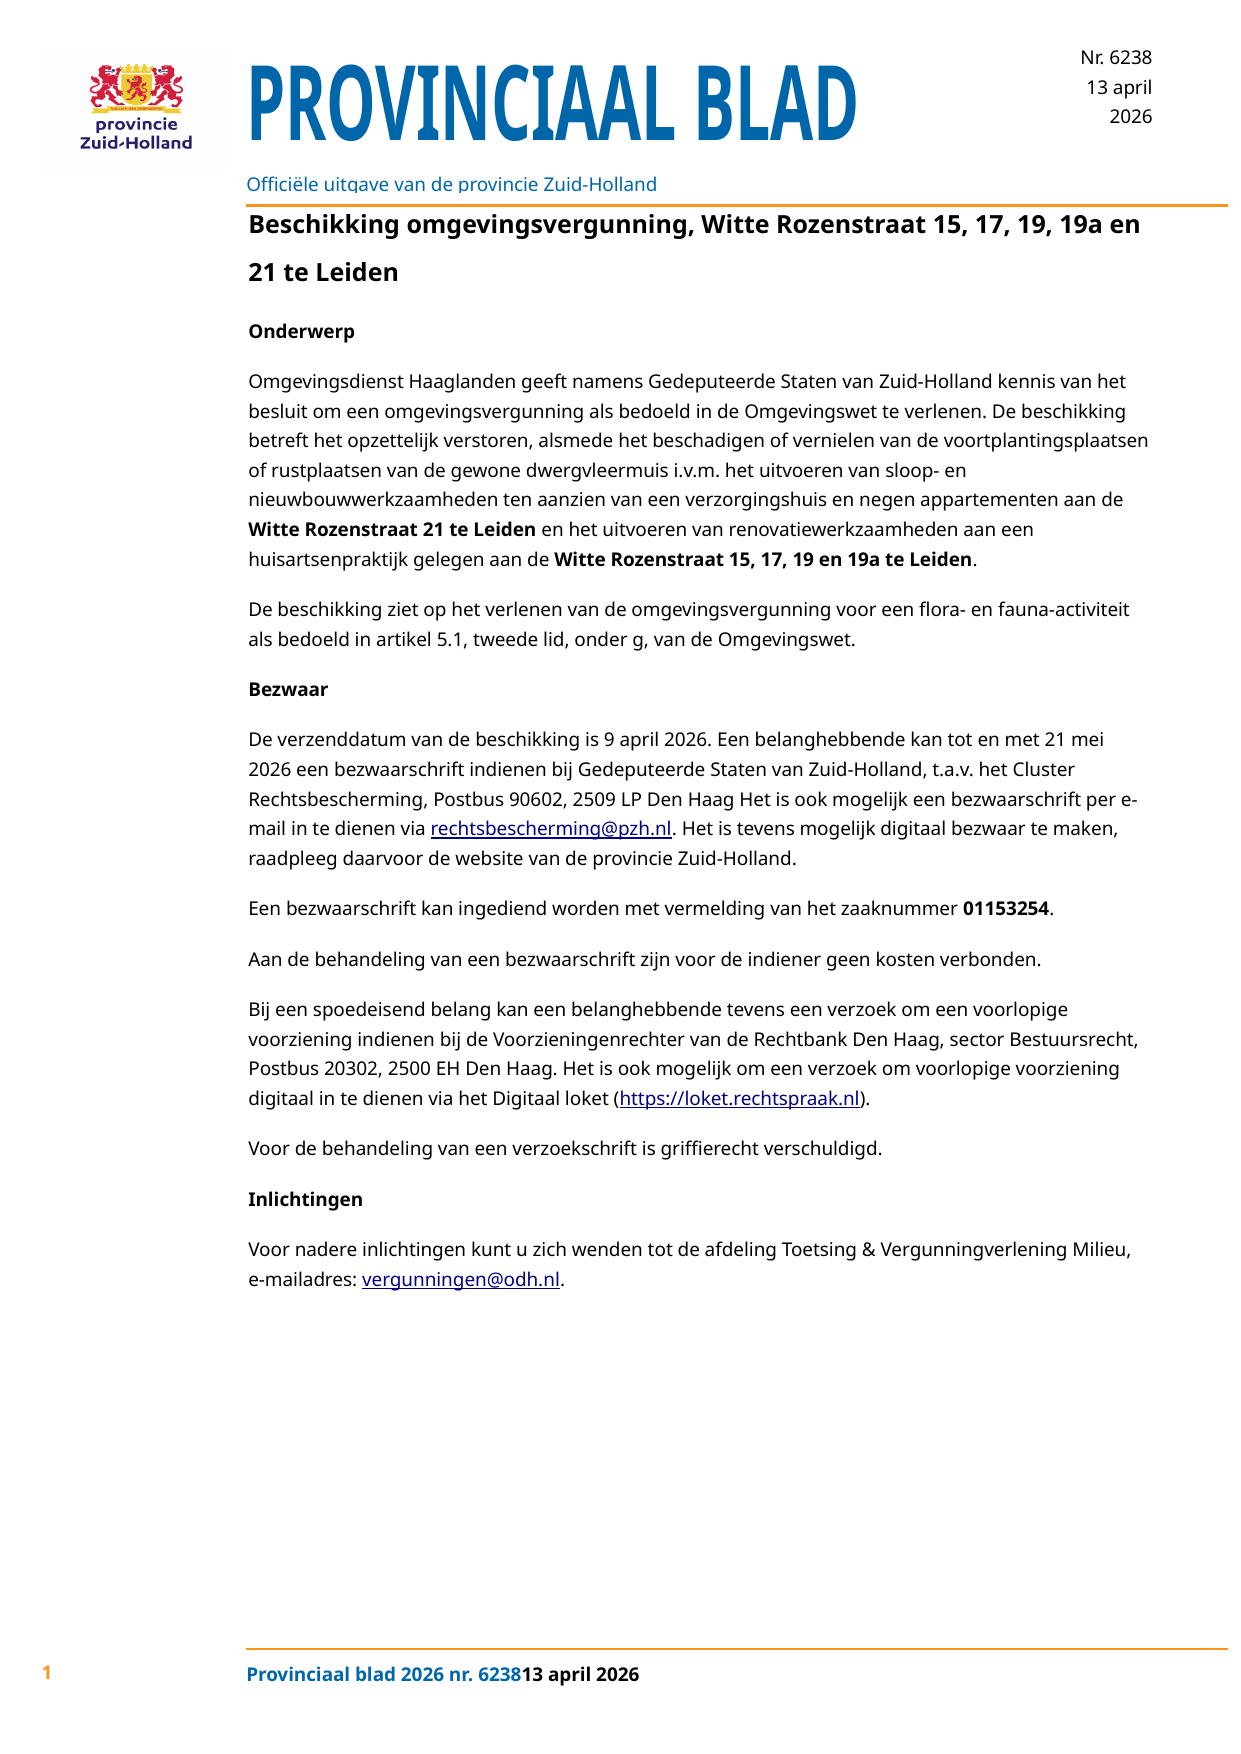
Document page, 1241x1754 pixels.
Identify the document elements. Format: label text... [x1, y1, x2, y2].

text Bij een spoedeisend belang kan een belanghebbende tevens een verzoek om een voorlopige voorziening indienen bij de Voorzieningenrechter van de Rechtbank Den Haag, sector Bestuursrecht, Postbus 20302, 2500 EH Den Haag. Het is ook mogelijk om een verzoek om voorlopige voorziening digitaal in te dienen via het Digitaal loket (https://loket.rechtspraak.nl). [248, 996, 1152, 1111]
text Voor nadere inlichtingen kunt u zich wenden tot de afdeling Toetsing & Vergunningverlening Milieu, e-mailadres: vergunningen@odh.nl. [248, 1236, 1152, 1292]
text De verzenddatum van de beschikking is 9 april 2026. Een belanghebbende kan tot en met 21 mei 2026 een bezwaarschrift indienen bij Gedeputeerde Staten van Zuid-Holland, t.a.v. het Cluster Rechtsbescherming, Postbus 90602, 2509 LP Den Haag Het is ook mogelijk een bezwaarschrift per e-mail in te dienen via rechtsbescherming@pzh.nl. Het is tevens mogelijk digitaal bezwaar te maken, raadpleeg daarvoor de website van de provincie Zuid-Holland. [248, 727, 1152, 871]
text Onderwerp [248, 318, 1152, 344]
text Een bezwaarschrift kan ingediend worden met vermelding van het zaaknummer 01153254. [248, 895, 1152, 921]
text Aan de behandeling van een bezwaarschrift zijn voor de indiener geen kosten verbonden. [248, 946, 1152, 972]
text Inlichtingen [248, 1186, 1152, 1212]
text Bezwaar [248, 676, 1152, 702]
text Voor de behandeling van een verzoekschrift is griffierecht verschuldigd. [248, 1135, 1152, 1161]
text De beschikking ziet op het verlenen van de omgevingsvergunning voor een flora- en fauna-activiteit als bedoeld in artikel 5.1, tweede lid, onder g, van de Omgevingswet. [248, 596, 1152, 652]
text Omgevingsdienst Haaglanden geeft namens Gedeputeerde Staten van Zuid-Holland kennis van het besluit om een omgevingsvergunning als bedoeld in de Omgevingswet te verlenen. De beschikking betreft het opzettelijk verstoren, alsmede het beschadigen of vernielen van de voortplantingsplaatsen of rustplaatsen van de gewone dwergvleermuis i.v.m. het uitvoeren van sloop- en nieuwbouwwerkzaamheden ten aanzien van een verzorgingshuis en negen appartementen aan de Witte Rozenstraat 21 te Leiden en het uitvoeren van renovatiewerkzaamheden aan een huisartsenpraktijk gelegen aan de Witte Rozenstraat 15, 17, 19 en 19a te Leiden. [248, 368, 1152, 572]
picture [41, 47, 231, 172]
text Beschikking omgevingsvergunning, Witte Rozenstraat 15, 17, 19, 19a en 21 te Leiden [248, 207, 1152, 288]
